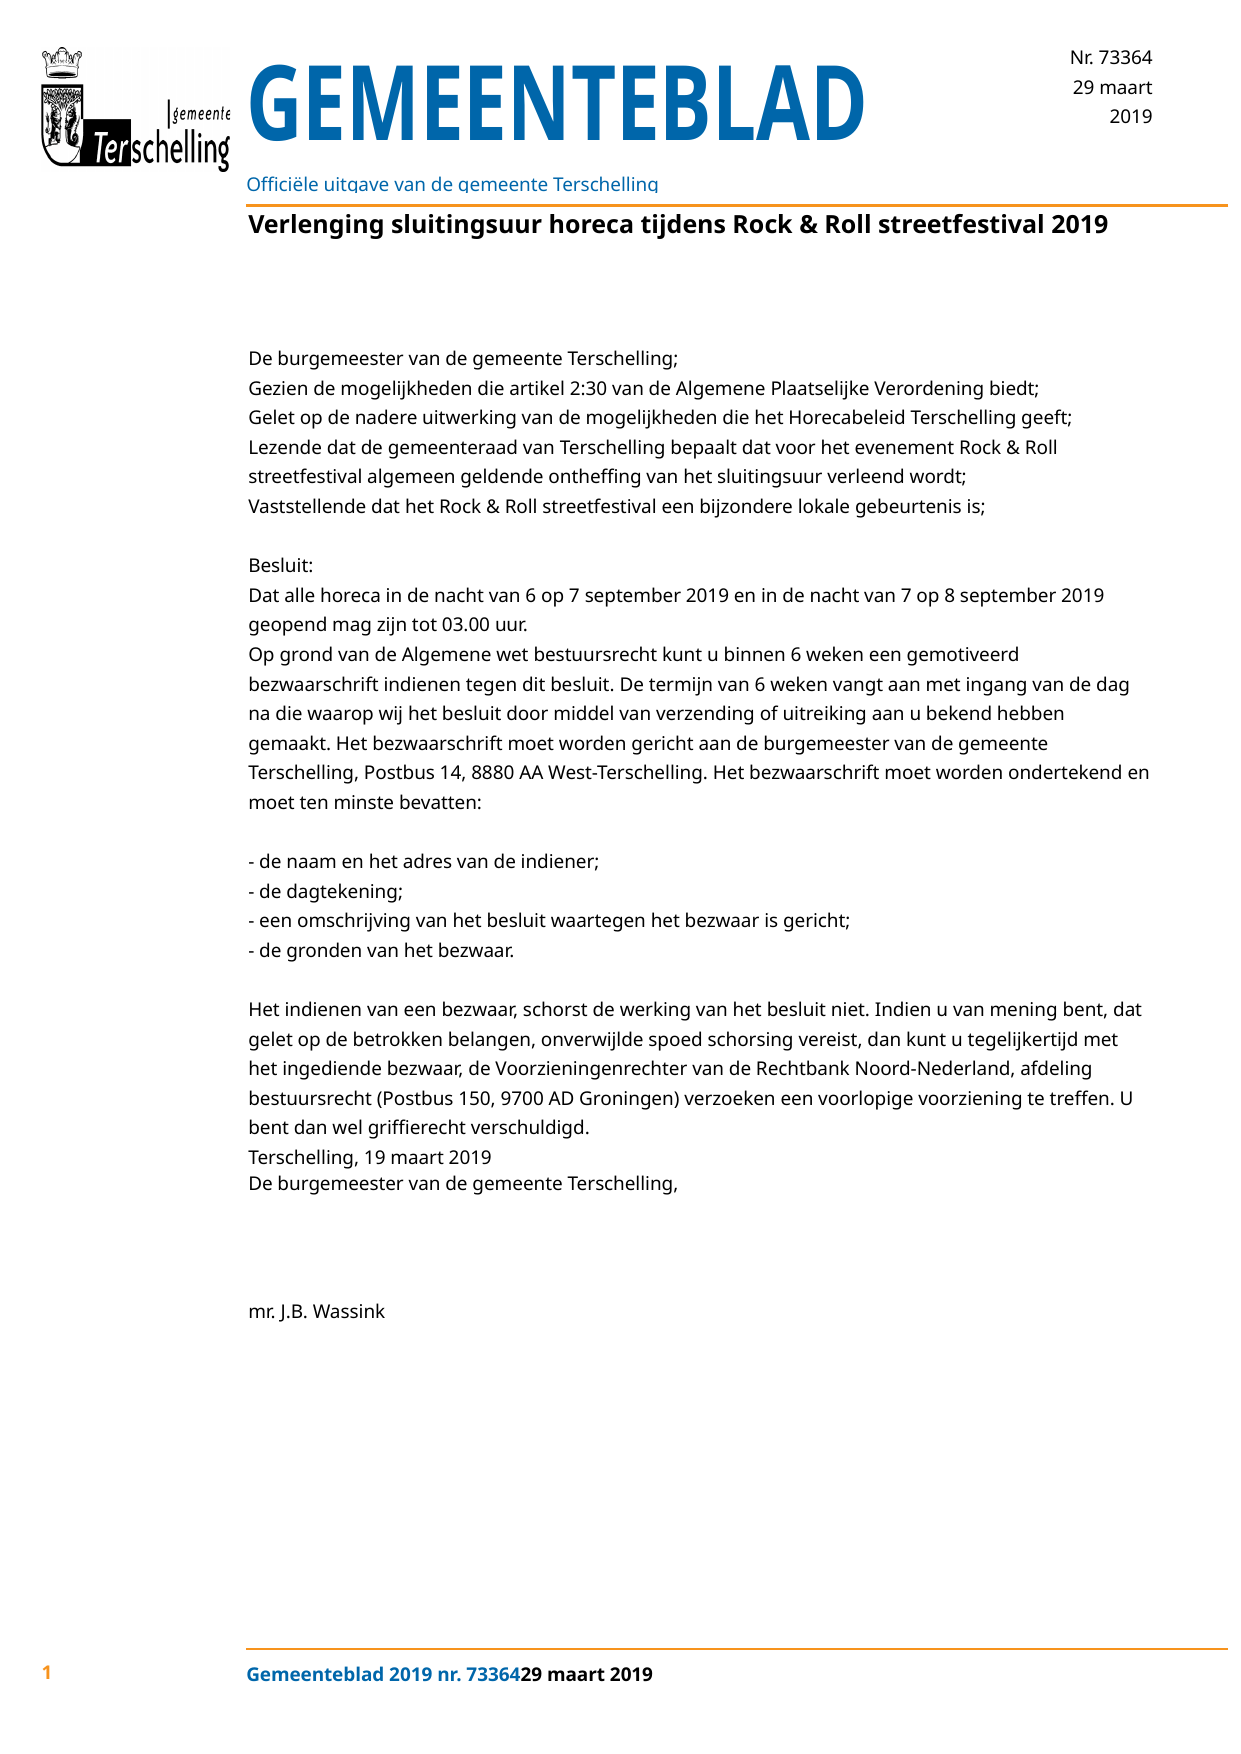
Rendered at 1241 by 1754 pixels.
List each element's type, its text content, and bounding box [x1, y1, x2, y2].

text Besluit: [248, 552, 1152, 578]
text - de gronden van het bezwaar. [248, 937, 1152, 963]
text Vaststellende dat het Rock & Roll streetfestival een bijzondere lokale gebeurtenis is; [248, 493, 1152, 519]
text Gezien de mogelijkheden die artikel 2:30 van de Algemene Plaatselijke Verordening biedt; [248, 375, 1152, 401]
text Dat alle horeca in de nacht van 6 op 7 september 2019 en in de nacht van 7 op 8 september 2019 geopend mag zijn tot 03.00 uur. [248, 582, 1152, 637]
text Gelet op de nadere uitwerking van de mogelijkheden die het Horecabeleid Terschelling geeft; [248, 404, 1152, 430]
text Terschelling, 19 maart 2019 [248, 1144, 1152, 1170]
text Het indienen van een bezwaar, schorst de werking van het besluit niet. Indien u van mening bent, dat gelet op de betrokken belangen, onverwijlde spoed schorsing vereist, dan kunt u tegelijkertijd met het ingediende bezwaar, de Voorzieningenrechter van de Rechtbank Noord-Nederland, afdeling bestuursrecht (Postbus 150, 9700 AD Groningen) verzoeken een voorlopige voorziening te treffen. U bent dan wel griffierecht verschuldigd. [248, 996, 1152, 1140]
text Verlenging sluitingsuur horeca tijdens Rock & Roll streetfestival 2019 [248, 207, 1152, 241]
text Op grond van de Algemene wet bestuursrecht kunt u binnen 6 weken een gemotiveerd bezwaarschrift indienen tegen dit besluit. De termijn van 6 weken vangt aan met ingang van de dag na die waarop wij het besluit door middel van verzending of uitreiking aan u bekend hebben gemaakt. Het bezwaarschrift moet worden gericht aan de burgemeester van de gemeente Terschelling, Postbus 14, 8880 AA West-Terschelling. Het bezwaarschrift moet worden ondertekend en moet ten minste bevatten: [248, 641, 1152, 815]
text mr. J.B. Wassink [248, 1298, 1152, 1324]
picture [41, 47, 231, 172]
text - de dagtekening; [248, 878, 1152, 903]
text Lezende dat de gemeenteraad van Terschelling bepaalt dat voor het evenement Rock & Roll streetfestival algemeen geldende ontheffing van het sluitingsuur verleend wordt; [248, 434, 1152, 489]
text De burgemeester van de gemeente Terschelling; [248, 345, 1152, 371]
text - een omschrijving van het besluit waartegen het bezwaar is gericht; [248, 907, 1152, 933]
text - de naam en het adres van de indiener; [248, 848, 1152, 874]
text De burgemeester van de gemeente Terschelling, [248, 1170, 1152, 1196]
